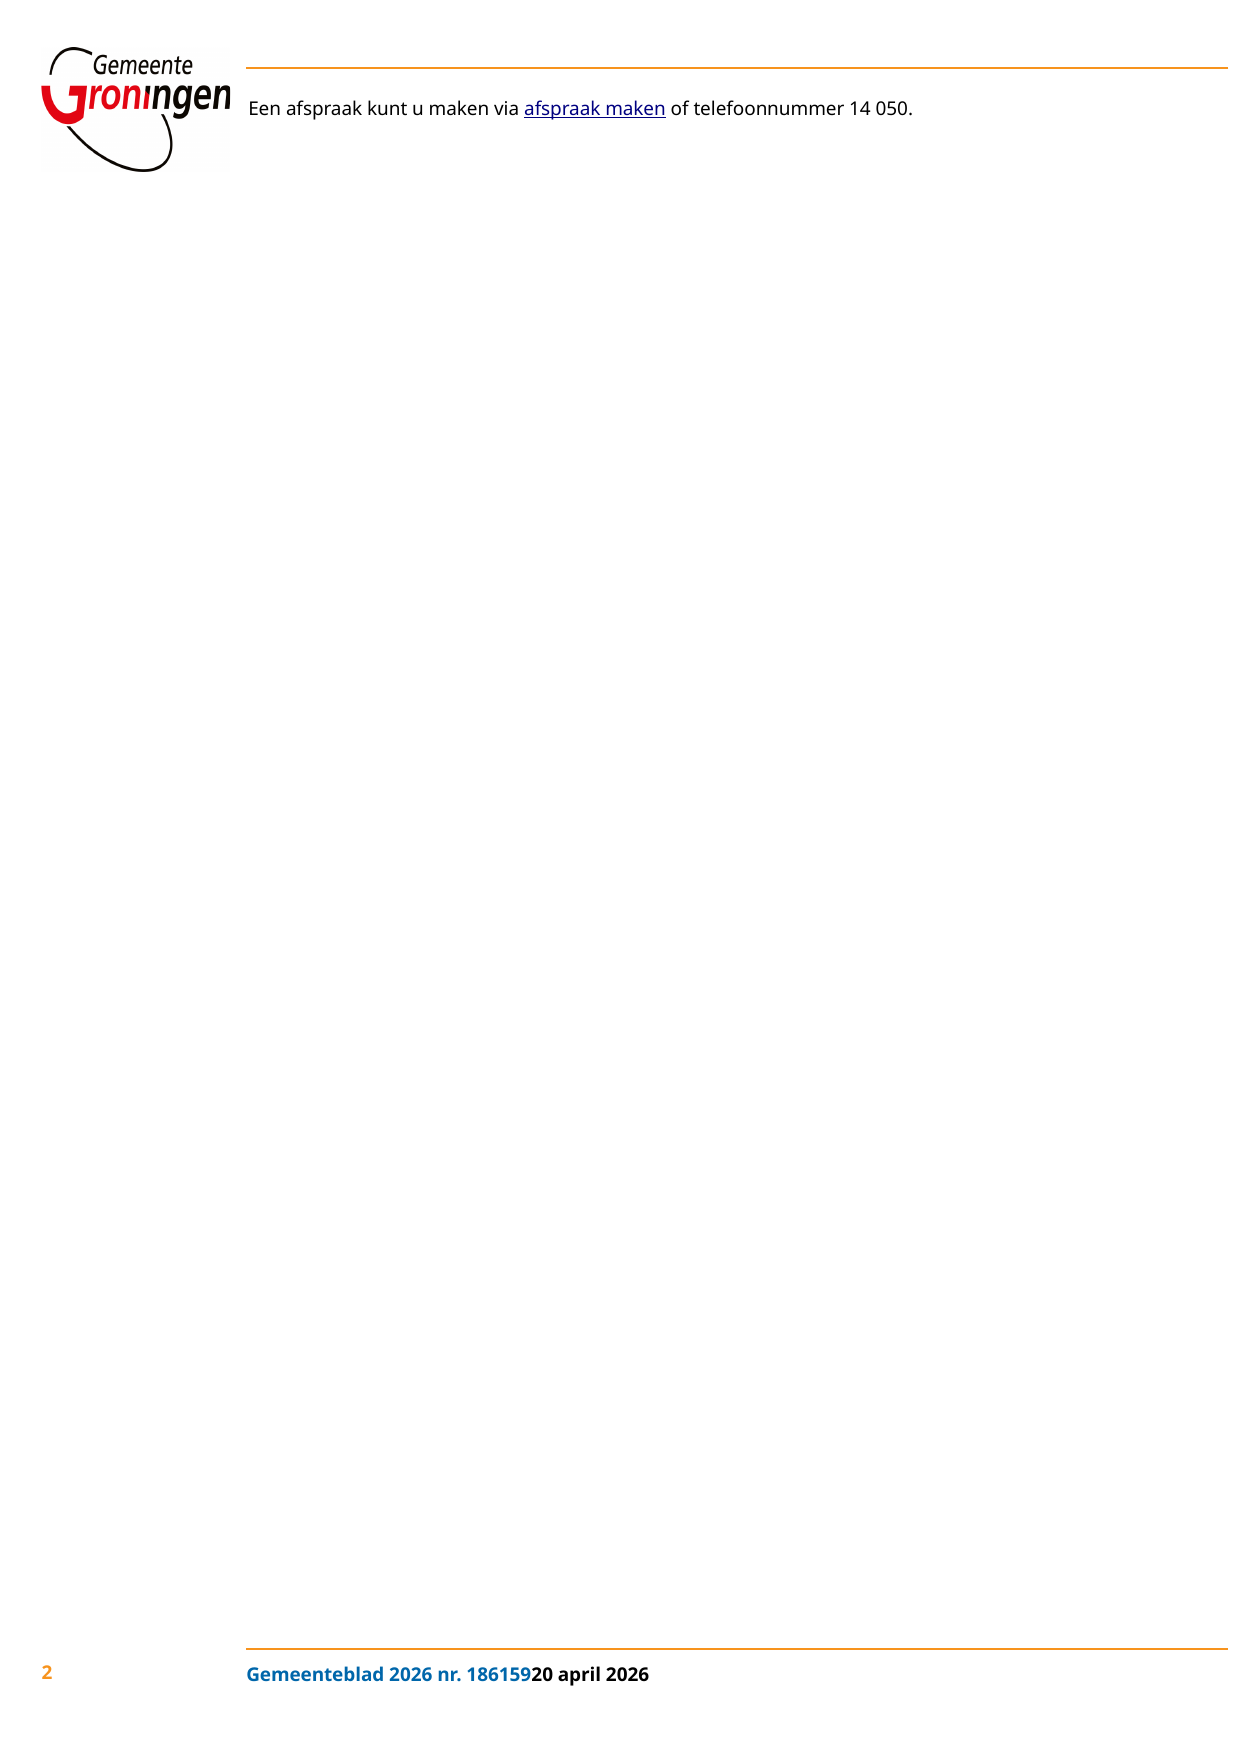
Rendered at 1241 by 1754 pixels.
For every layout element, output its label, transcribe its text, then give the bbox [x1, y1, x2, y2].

text Een afspraak kunt u maken via afspraak maken of telefoonnummer 14 050. [248, 95, 1152, 121]
picture [41, 47, 231, 172]
